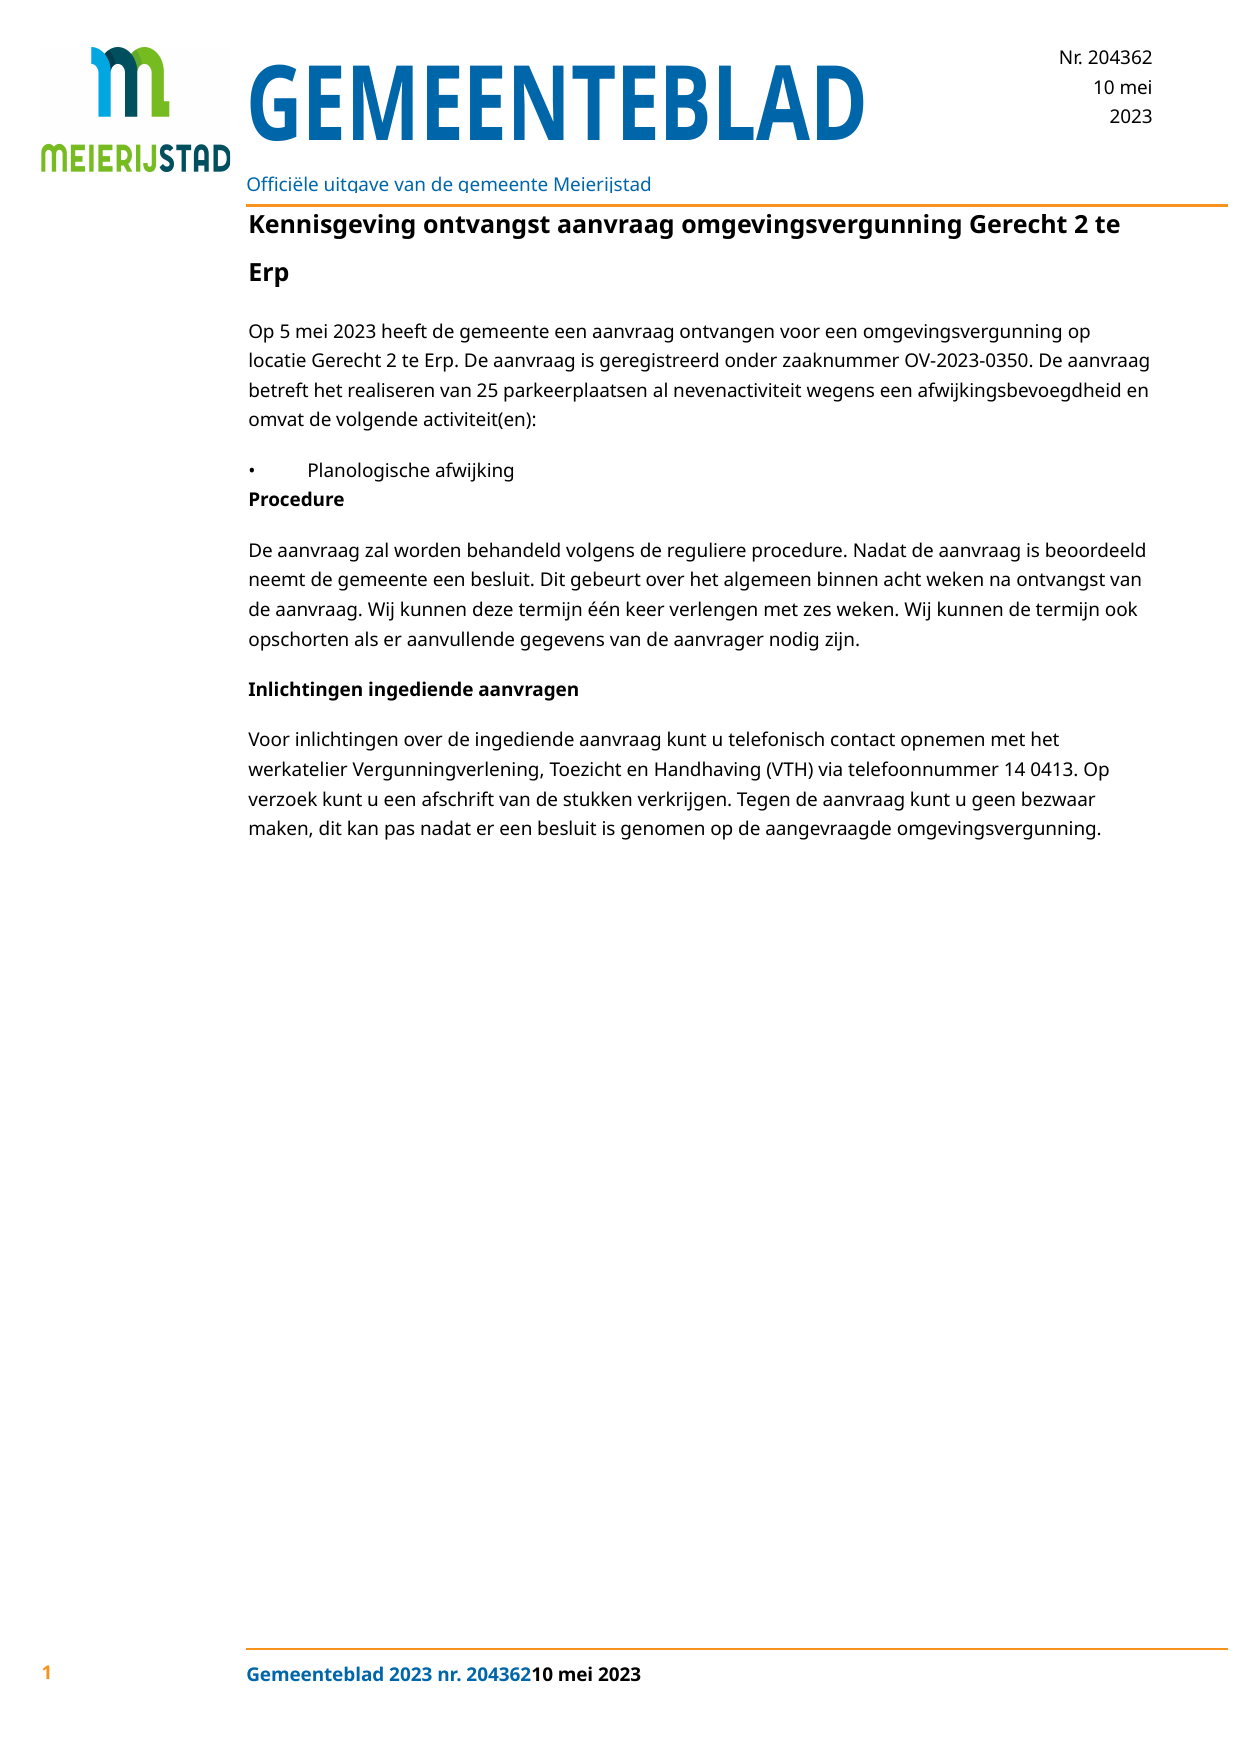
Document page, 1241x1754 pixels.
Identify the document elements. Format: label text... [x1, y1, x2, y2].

text Voor inlichtingen over de ingediende aanvraag kunt u telefonisch contact opnemen met het werkatelier Vergunningverlening, Toezicht en Handhaving (VTH) via telefoonnummer 14 0413. Op verzoek kunt u een afschrift van de stukken verkrijgen. Tegen de aanvraag kunt u geen bezwaar maken, dit kan pas nadat er een besluit is genomen op de aangevraagde omgevingsvergunning. [248, 727, 1152, 841]
text De aanvraag zal worden behandeld volgens de reguliere procedure. Nadat de aanvraag is beoordeeld neemt de gemeente een besluit. Dit gebeurt over het algemeen binnen acht weken na ontvangst van de aanvraag. Wij kunnen deze termijn één keer verlengen met zes weken. Wij kunnen de termijn ook opschorten als er aanvullende gegevens van de aanvrager nodig zijn. [248, 537, 1152, 652]
text Inlichtingen ingediende aanvragen [248, 676, 1152, 702]
text Op 5 mei 2023 heeft de gemeente een aanvraag ontvangen voor een omgevingsvergunning op locatie Gerecht 2 te Erp. De aanvraag is geregistreerd onder zaaknummer OV-2023-0350. De aanvraag betreft het realiseren van 25 parkeerplaatsen al nevenactiviteit wegens een afwijkingsbevoegdheid en omvat de volgende activiteit(en): [248, 318, 1152, 432]
list Planologische afwijking [248, 457, 1152, 483]
picture [41, 47, 231, 172]
text Kennisgeving ontvangst aanvraag omgevingsvergunning Gerecht 2 te Erp [248, 207, 1152, 288]
text Procedure [248, 487, 1152, 512]
